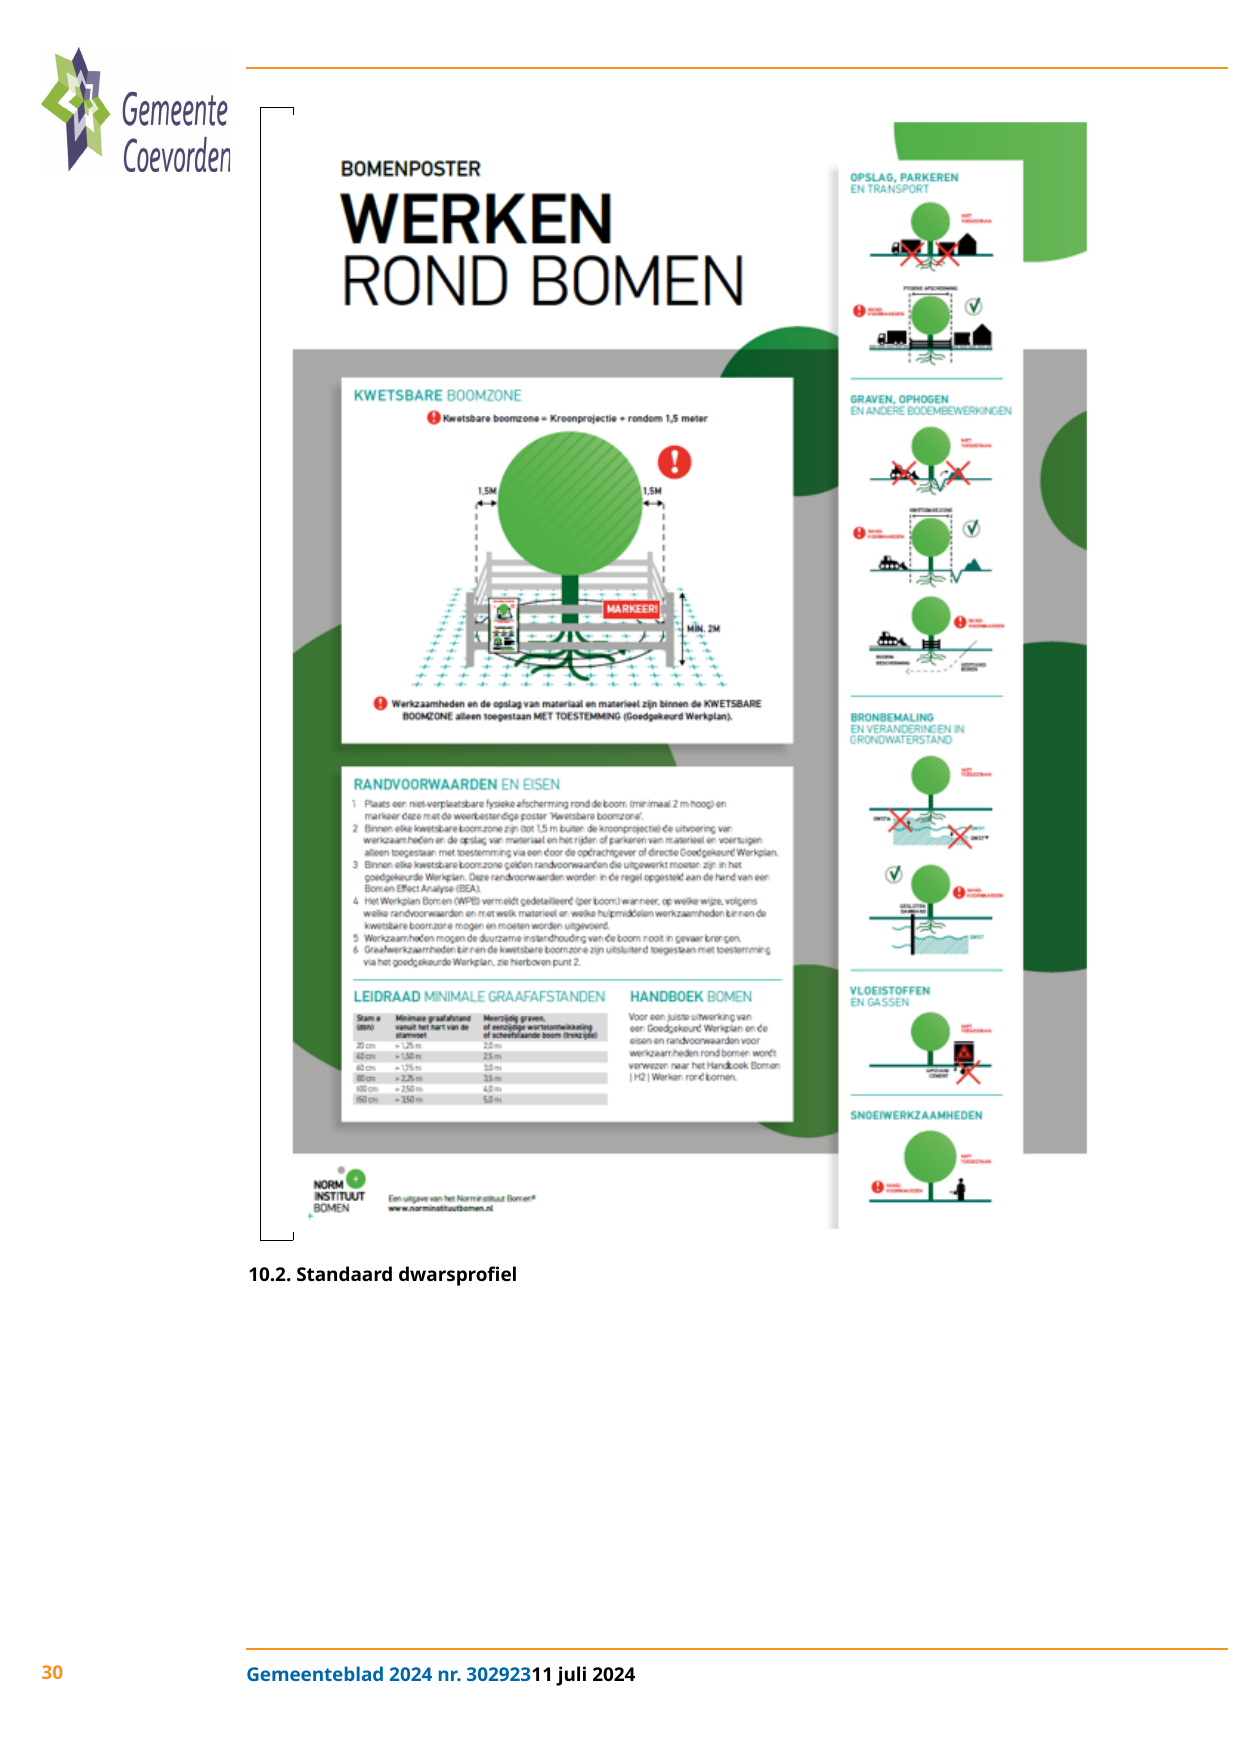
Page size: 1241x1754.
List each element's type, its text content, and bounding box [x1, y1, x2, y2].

text 10.2. Standaard dwarsprofiel [248, 1261, 1152, 1287]
picture [41, 47, 231, 172]
picture [268, 115, 1095, 1232]
